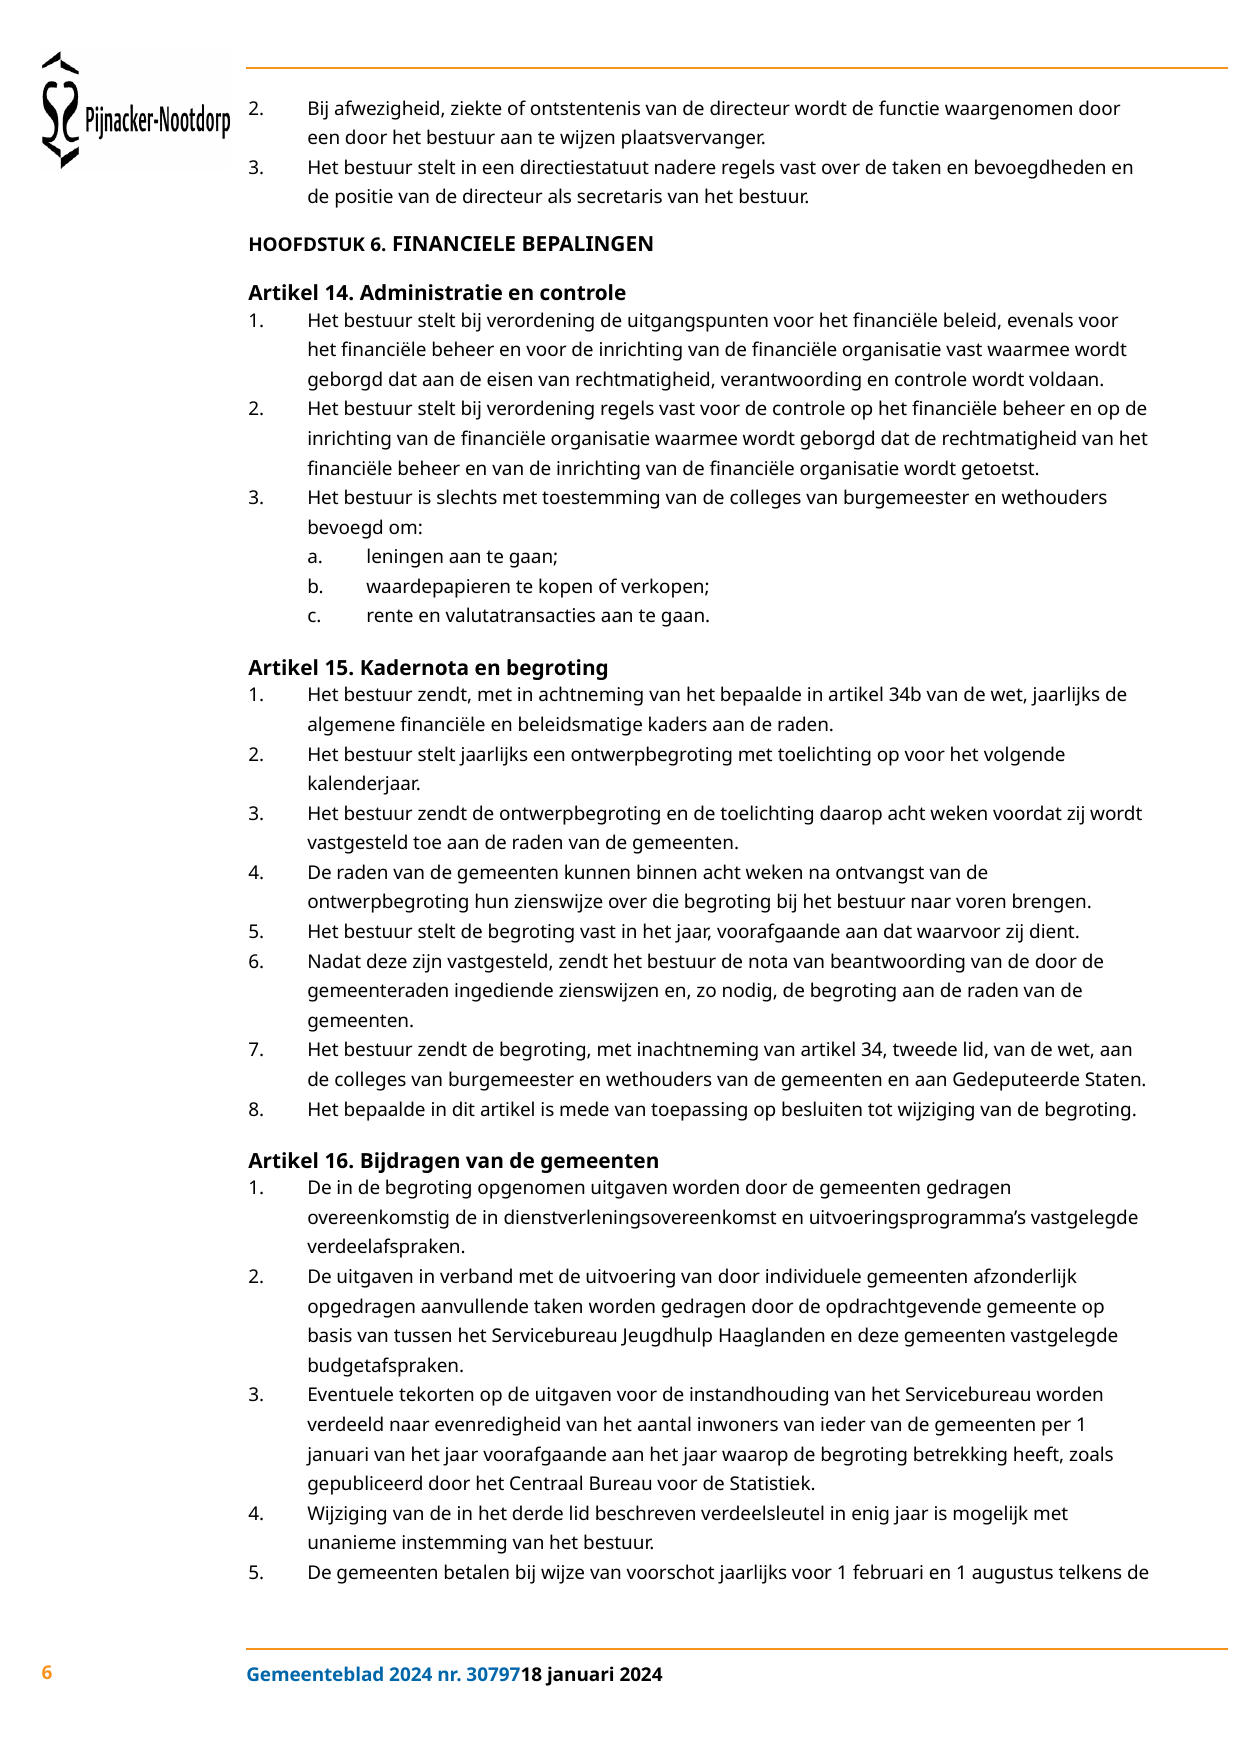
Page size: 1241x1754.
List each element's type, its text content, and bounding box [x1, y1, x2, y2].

text Artikel 14. Administratie en controle [248, 278, 1152, 307]
list waardepapieren te kopen of verkopen; [307, 573, 1152, 599]
list Wijziging van de in het derde lid beschreven verdeelsleutel in enig jaar is mogelijk met unanieme instemming van het bestuur. [248, 1500, 1152, 1555]
list rente en valutatransacties aan te gaan. [307, 603, 1152, 628]
text HOOFDSTUK 6. FINANCIELE BEPALINGEN [248, 229, 1152, 258]
list De uitgaven in verband met de uitvoering van door individuele gemeenten afzonderlijk opgedragen aanvullende taken worden gedragen door de opdrachtgevende gemeente op basis van tussen het Servicebureau Jeugdhulp Haaglanden en deze gemeenten vastgelegde budgetafspraken. [248, 1263, 1152, 1378]
list Het bestuur zendt de ontwerpbegroting en de toelichting daarop acht weken voordat zij wordt vastgesteld toe aan de raden van de gemeenten. [248, 800, 1152, 855]
list Bij afwezigheid, ziekte of ontstentenis van de directeur wordt de functie waargenomen door een door het bestuur aan te wijzen plaatsvervanger. [248, 95, 1152, 150]
list Het bestuur stelt bij verordening regels vast voor de controle op het financiële beheer en op de inrichting van de financiële organisatie waarmee wordt geborgd dat de rechtmatigheid van het financiële beheer en van de inrichting van de financiële organisatie wordt getoetst. [248, 396, 1152, 481]
list De in de begroting opgenomen uitgaven worden door de gemeenten gedragen overeenkomstig de in dienstverleningsovereenkomst en uitvoeringsprogramma’s vastgelegde verdeelafspraken. [248, 1174, 1152, 1259]
list Het bestuur zendt, met in achtneming van het bepaalde in artikel 34b van de wet, jaarlijks de algemene financiële en beleidsmatige kaders aan de raden. [248, 682, 1152, 737]
text Artikel 15. Kadernota en begroting [248, 653, 1152, 682]
list Het bestuur stelt de begroting vast in het jaar, voorafgaande aan dat waarvoor zij dient. [248, 918, 1152, 944]
list Het bestuur zendt de begroting, met inachtneming van artikel 34, tweede lid, van de wet, aan de colleges van burgemeester en wethouders van de gemeenten en aan Gedeputeerde Staten. [248, 1037, 1152, 1092]
list Nadat deze zijn vastgesteld, zendt het bestuur de nota van beantwoording van de door de gemeenteraden ingediende zienswijzen en, zo nodig, de begroting aan de raden van de gemeenten. [248, 948, 1152, 1033]
list De gemeenten betalen bij wijze van voorschot jaarlijks voor 1 februari en 1 augustus telkens de [248, 1559, 1152, 1585]
list leningen aan te gaan; [307, 543, 1152, 569]
list Het bestuur stelt jaarlijks een ontwerpbegroting met toelichting op voor het volgende kalenderjaar. [248, 741, 1152, 796]
list De raden van de gemeenten kunnen binnen acht weken na ontvangst van de ontwerpbegroting hun zienswijze over die begroting bij het bestuur naar voren brengen. [248, 859, 1152, 914]
text Artikel 16. Bijdragen van de gemeenten [248, 1146, 1152, 1174]
picture [41, 47, 231, 172]
list Het bestuur is slechts met toestemming van de colleges van burgemeester en wethouders bevoegd om: [248, 484, 1152, 540]
list Het bestuur stelt bij verordening de uitgangspunten voor het financiële beleid, evenals voor het financiële beheer en voor de inrichting van de financiële organisatie vast waarmee wordt geborgd dat aan de eisen van rechtmatigheid, verantwoording en controle wordt voldaan. [248, 307, 1152, 392]
list Het bestuur stelt in een directiestatuut nadere regels vast over de taken en bevoegdheden en de positie van de directeur als secretaris van het bestuur. [248, 154, 1152, 209]
list Eventuele tekorten op de uitgaven voor de instandhouding van het Servicebureau worden verdeeld naar evenredigheid van het aantal inwoners van ieder van de gemeenten per 1 januari van het jaar voorafgaande aan het jaar waarop de begroting betrekking heeft, zoals gepubliceerd door het Centraal Bureau voor de Statistiek. [248, 1382, 1152, 1496]
list Het bepaalde in dit artikel is mede van toepassing op besluiten tot wijziging van de begroting. [248, 1096, 1152, 1121]
